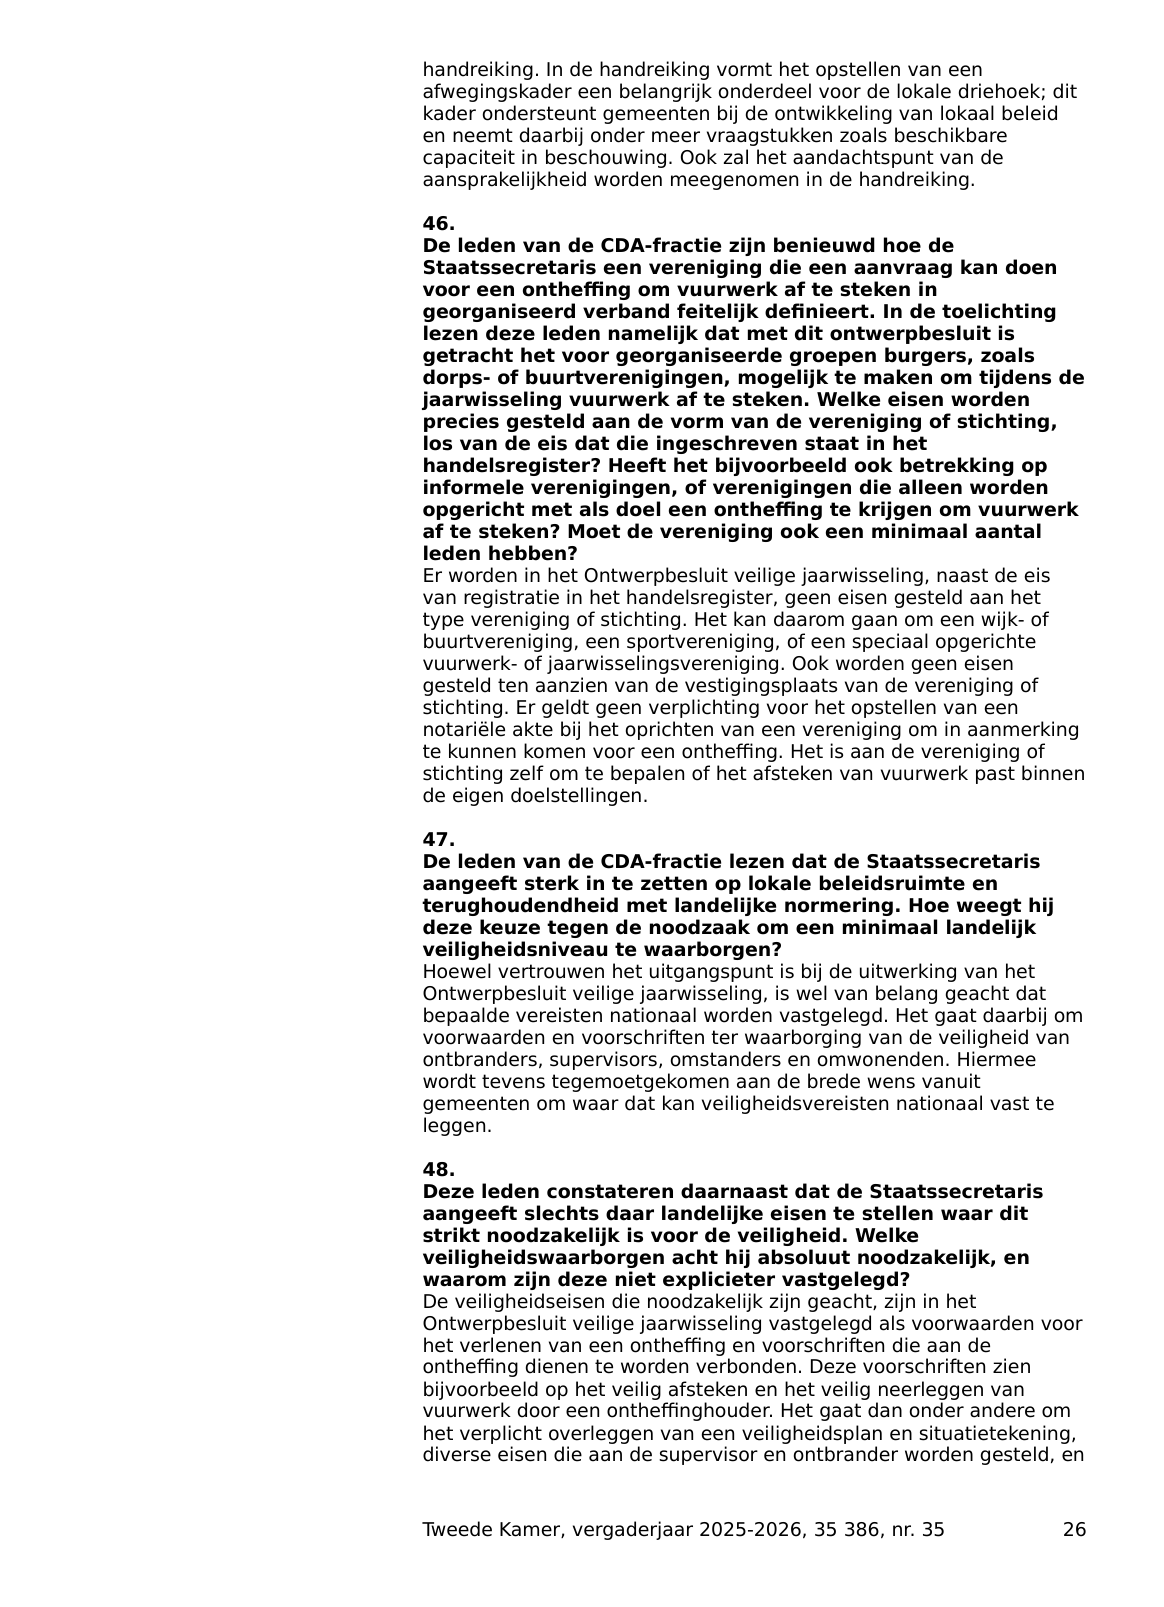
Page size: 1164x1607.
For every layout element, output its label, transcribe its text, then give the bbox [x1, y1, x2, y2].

text De leden van de CDA-fractie lezen dat de Staatssecretaris aangeeft sterk in te zetten op lokale beleidsruimte en terughoudendheid met landelijke normering. Hoe weegt hij deze keuze tegen de noodzaak om een minimaal landelijk veiligheidsniveau te waarborgen? [422, 851, 1087, 961]
text De leden van de CDA-fractie zijn benieuwd hoe de Staatssecretaris een vereniging die een aanvraag kan doen voor een ontheffing om vuurwerk af te steken in georganiseerd verband feitelijk definieert. In de toelichting lezen deze leden namelijk dat met dit ontwerpbesluit is getracht het voor georganiseerde groepen burgers, zoals dorps- of buurtverenigingen, mogelijk te maken om tijdens de jaarwisseling vuurwerk af te steken. Welke eisen worden precies gesteld aan de vorm van de vereniging of stichting, los van de eis dat die ingeschreven staat in het handelsregister? Heeft het bijvoorbeeld ook betrekking op informele verenigingen, of verenigingen die alleen worden opgericht met als doel een ontheffing te krijgen om vuurwerk af te steken? Moet de vereniging ook een minimaal aantal leden hebben? [422, 235, 1087, 565]
text handreiking. In de handreiking vormt het opstellen van een afwegingskader een belangrijk onderdeel voor de lokale driehoek; dit kader ondersteunt gemeenten bij de ontwikkeling van lokaal beleid en neemt daarbij onder meer vraagstukken zoals beschikbare capaciteit in beschouwing. Ook zal het aandachtspunt van de aansprakelijkheid worden meegenomen in de handreiking. [422, 59, 1087, 191]
text Deze leden constateren daarnaast dat de Staatssecretaris aangeeft slechts daar landelijke eisen te stellen waar dit strikt noodzakelijk is voor de veiligheid. Welke veiligheidswaarborgen acht hij absoluut noodzakelijk, en waarom zijn deze niet explicieter vastgelegd? [422, 1181, 1087, 1291]
text Hoewel vertrouwen het uitgangspunt is bij de uitwerking van het Ontwerpbesluit veilige jaarwisseling, is wel van belang geacht dat bepaalde vereisten nationaal worden vastgelegd. Het gaat daarbij om voorwaarden en voorschriften ter waarborging van de veiligheid van ontbranders, supervisors, omstanders en omwonenden. Hiermee wordt tevens tegemoetgekomen aan de brede wens vanuit gemeenten om waar dat kan veiligheidsvereisten nationaal vast te leggen. [422, 961, 1087, 1136]
text 46. [422, 213, 1087, 235]
text De veiligheidseisen die noodzakelijk zijn geacht, zijn in het Ontwerpbesluit veilige jaarwisseling vastgelegd als voorwaarden voor het verlenen van een ontheffing en voorschriften die aan de ontheffing dienen te worden verbonden. Deze voorschriften zien bijvoorbeeld op het veilig afsteken en het veilig neerleggen van vuurwerk door een ontheffinghouder. Het gaat dan onder andere om het verplicht overleggen van een veiligheidsplan en situatietekening, diverse eisen die aan de supervisor en ontbrander worden gesteld, en [422, 1291, 1087, 1466]
text Er worden in het Ontwerpbesluit veilige jaarwisseling, naast de eis van registratie in het handelsregister, geen eisen gesteld aan het type vereniging of stichting. Het kan daarom gaan om een wijk- of buurtvereniging, een sportvereniging, of een speciaal opgerichte vuurwerk- of jaarwisselingsvereniging. Ook worden geen eisen gesteld ten aanzien van de vestigingsplaats van de vereniging of stichting. Er geldt geen verplichting voor het opstellen van een notariële akte bij het oprichten van een vereniging om in aanmerking te kunnen komen voor een ontheffing. Het is aan de vereniging of stichting zelf om te bepalen of het afsteken van vuurwerk past binnen de eigen doelstellingen. [422, 565, 1087, 807]
text 48. [422, 1159, 1087, 1181]
text 47. [422, 829, 1087, 851]
